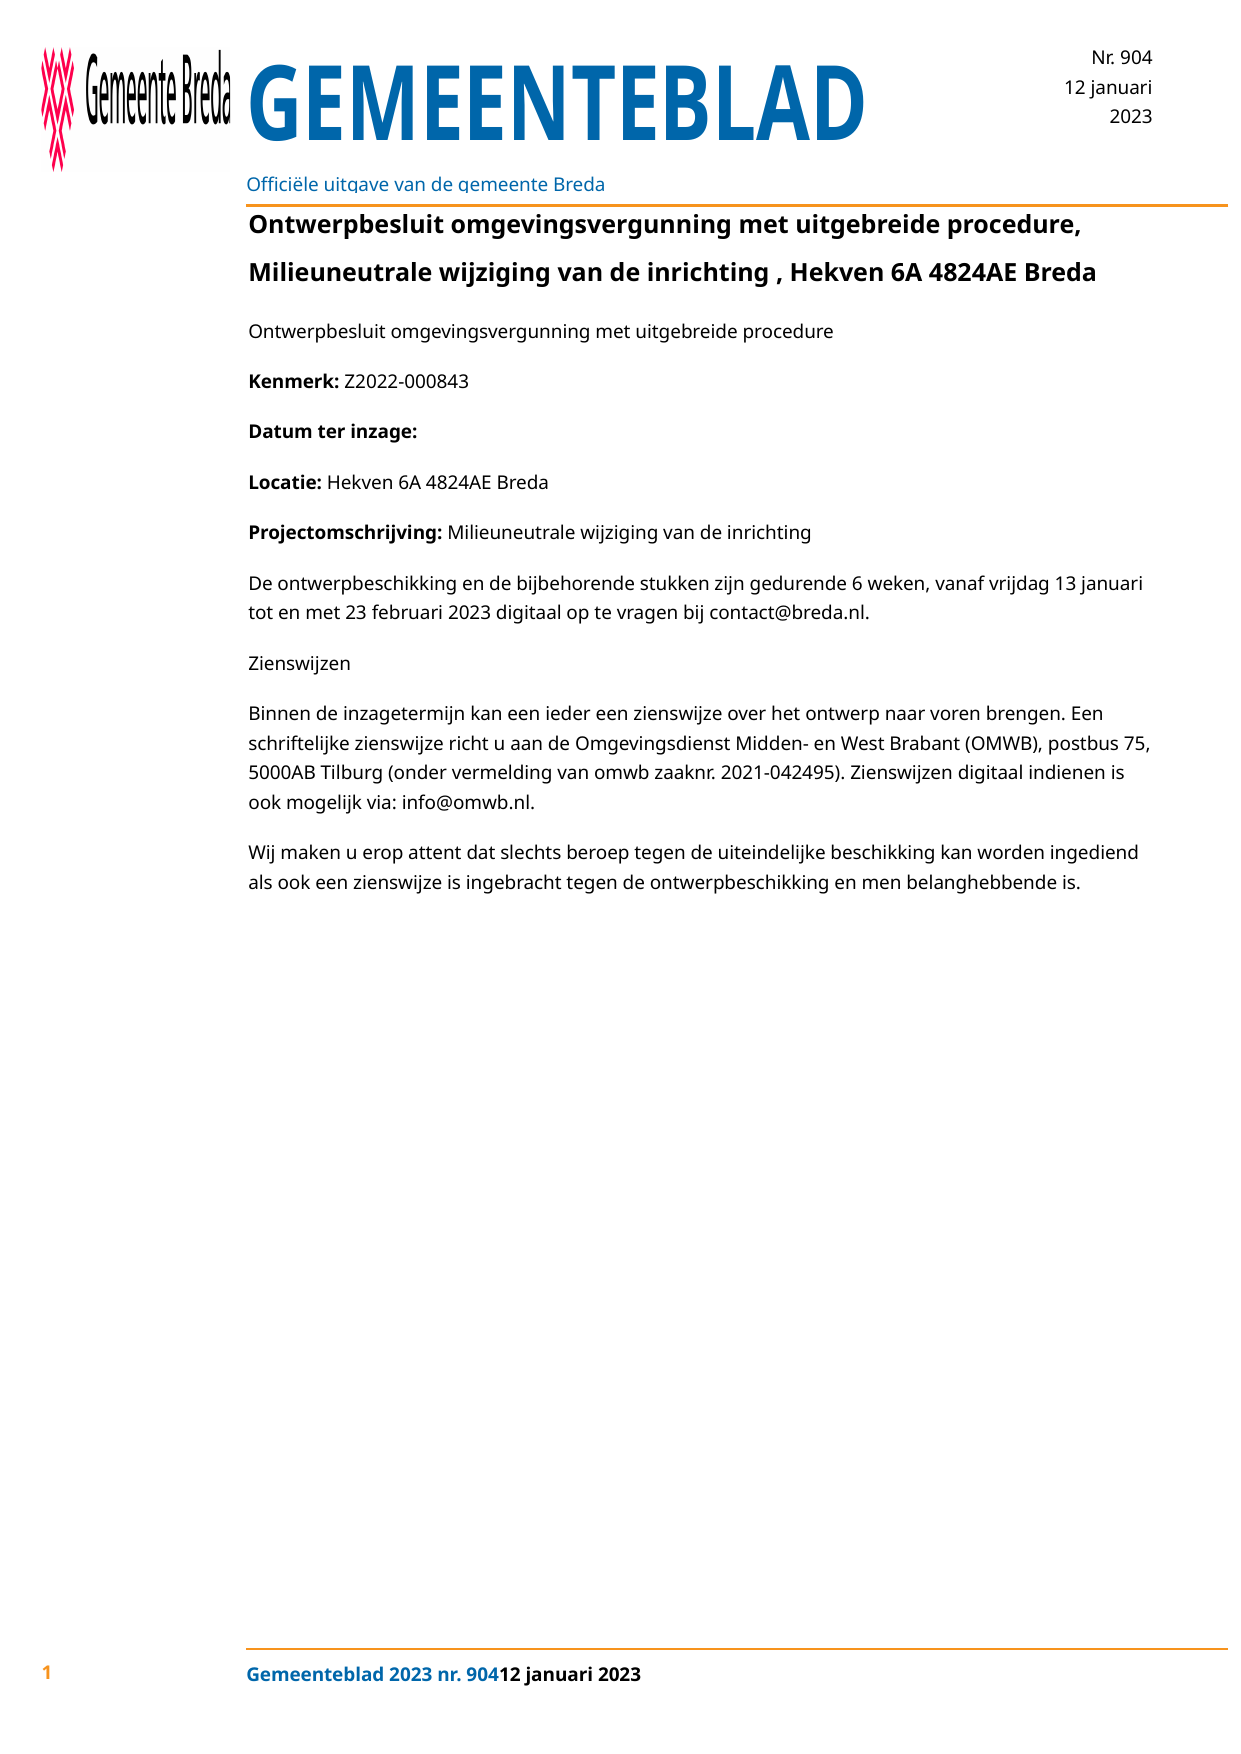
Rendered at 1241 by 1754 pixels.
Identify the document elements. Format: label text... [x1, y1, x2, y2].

text Datum ter inzage: [248, 419, 1152, 444]
text De ontwerpbeschikking en de bijbehorende stukken zijn gedurende 6 weken, vanaf vrijdag 13 januari tot en met 23 februari 2023 digitaal op te vragen bij contact@breda.nl. [248, 570, 1152, 625]
text Ontwerpbesluit omgevingsvergunning met uitgebreide procedure [248, 318, 1152, 344]
text Ontwerpbesluit omgevingsvergunning met uitgebreide procedure, Milieuneutrale wijziging van de inrichting , Hekven 6A 4824AE Breda [248, 207, 1152, 288]
text Locatie: Hekven 6A 4824AE Breda [248, 469, 1152, 495]
text Binnen de inzagetermijn kan een ieder een zienswijze over het ontwerp naar voren brengen. Een schriftelijke zienswijze richt u aan de Omgevingsdienst Midden- en West Brabant (OMWB), postbus 75, 5000AB Tilburg (onder vermelding van omwb zaaknr. 2021-042495). Zienswijzen digitaal indienen is ook mogelijk via: info@omwb.nl. [248, 700, 1152, 815]
text Kenmerk: Z2022-000843 [248, 368, 1152, 394]
text Zienswijzen [248, 650, 1152, 676]
text Wij maken u erop attent dat slechts beroep tegen de uiteindelijke beschikking kan worden ingediend als ook een zienswijze is ingebracht tegen de ontwerpbeschikking en men belanghebbende is. [248, 839, 1152, 895]
picture [41, 47, 231, 172]
text Projectomschrijving: Milieuneutrale wijziging van de inrichting [248, 519, 1152, 545]
